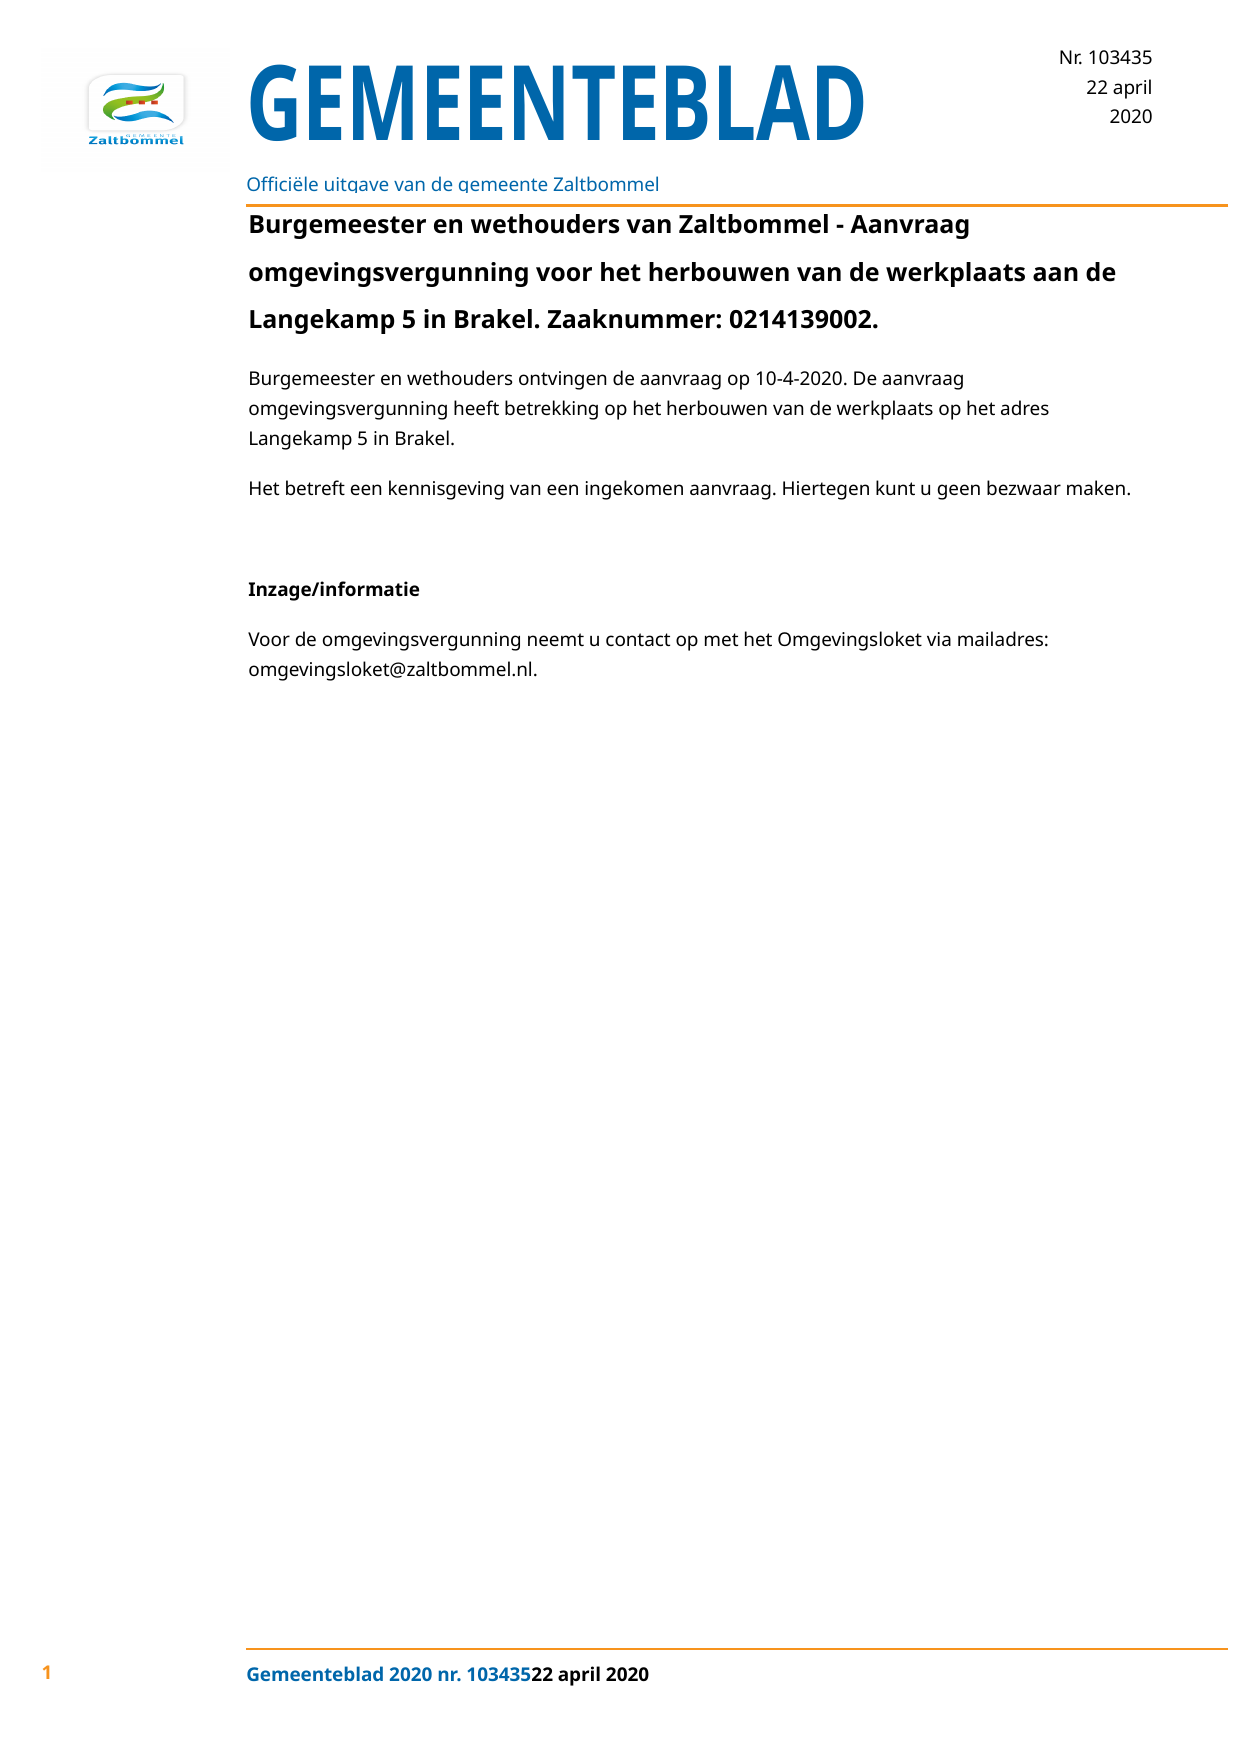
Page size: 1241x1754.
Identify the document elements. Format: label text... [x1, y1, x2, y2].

text Burgemeester en wethouders ontvingen de aanvraag op 10-4-2020. De aanvraag omgevingsvergunning heeft betrekking op het herbouwen van de werkplaats op het adres Langekamp 5 in Brakel. [248, 366, 1152, 450]
text Inzage/informatie [248, 576, 1152, 602]
text Het betreft een kennisgeving van een ingekomen aanvraag. Hiertegen kunt u geen bezwaar maken. [248, 475, 1152, 501]
picture [41, 47, 231, 172]
text Burgemeester en wethouders van Zaltbommel - Aanvraag omgevingsvergunning voor het herbouwen van de werkplaats aan de Langekamp 5 in Brakel. Zaaknummer: 0214139002. [248, 207, 1152, 336]
text Voor de omgevingsvergunning neemt u contact op met het Omgevingsloket via mailadres: omgevingsloket@zaltbommel.nl. [248, 626, 1152, 682]
